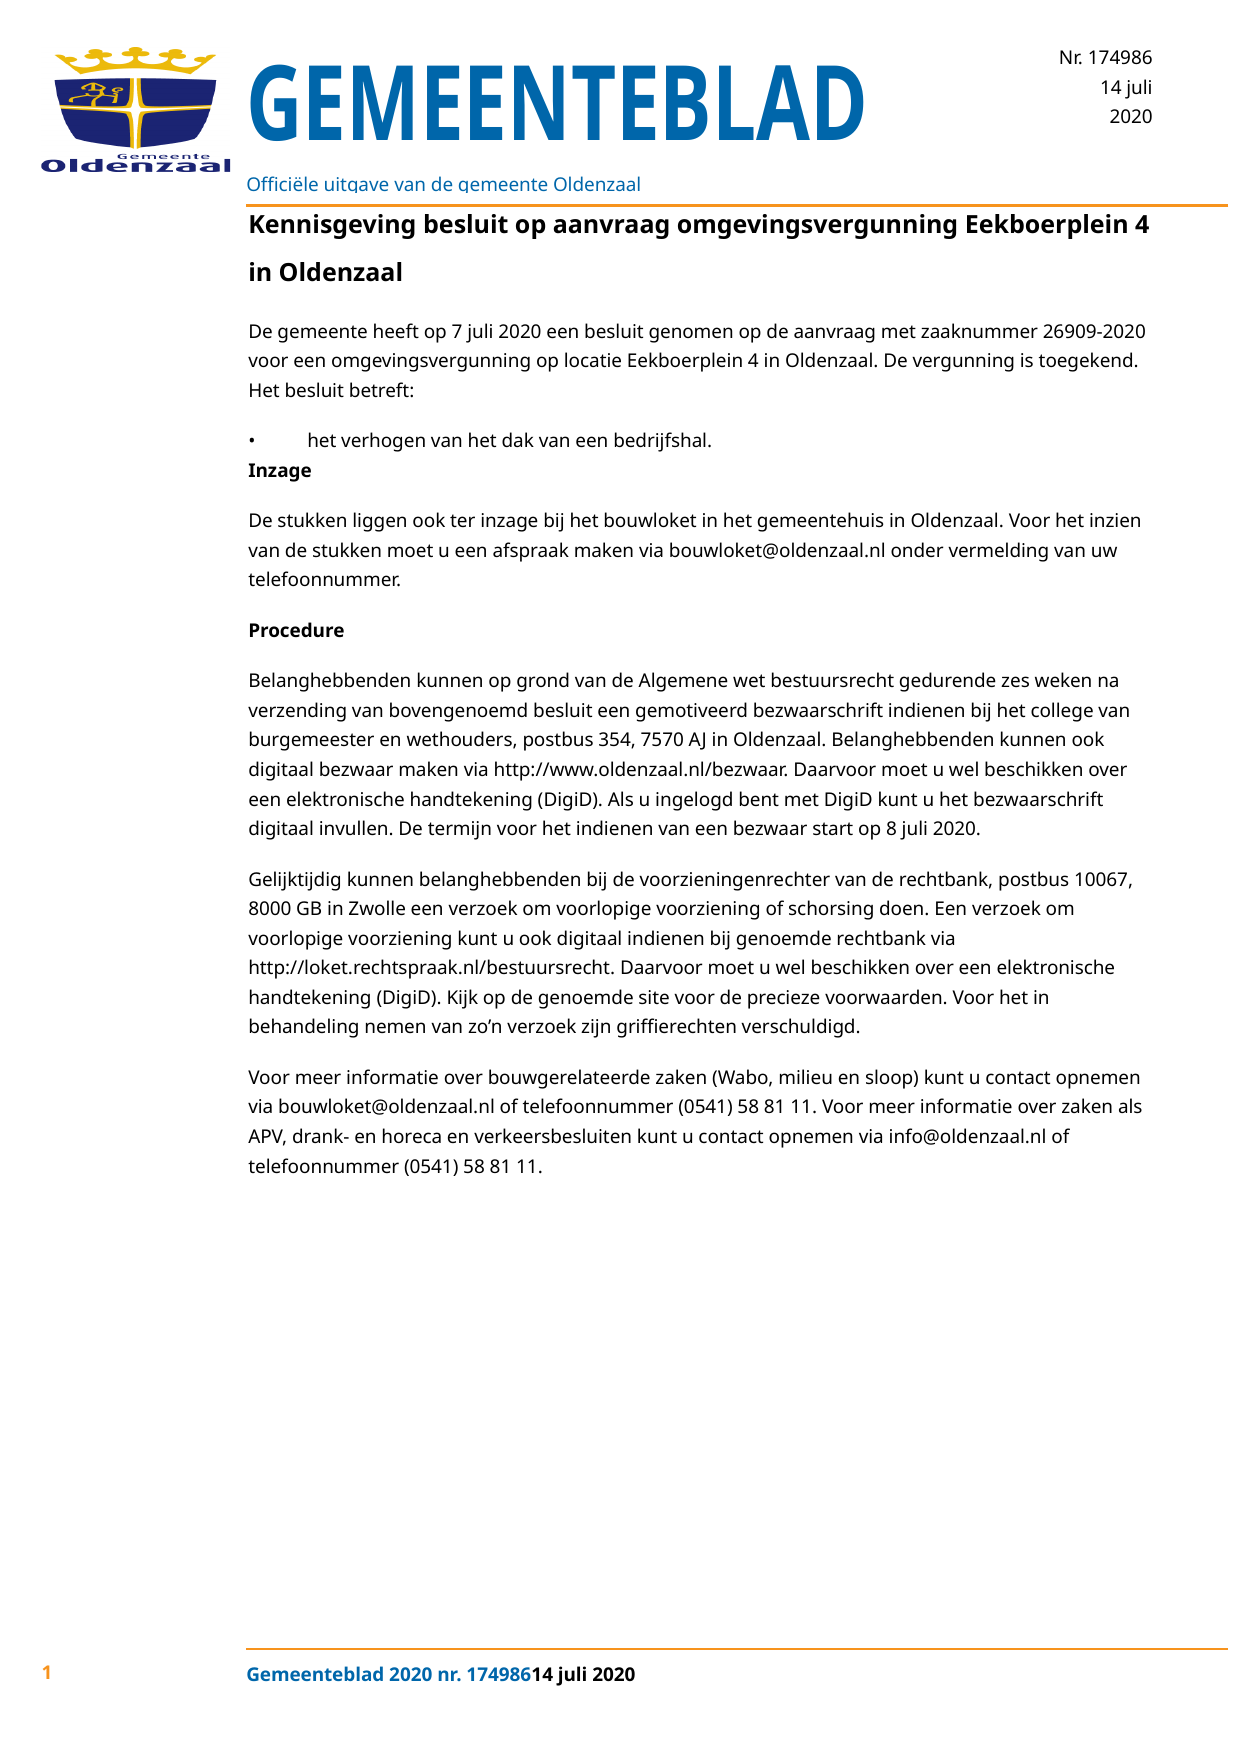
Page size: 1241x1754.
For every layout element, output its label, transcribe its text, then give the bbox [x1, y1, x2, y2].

text Gelijktijdig kunnen belanghebbenden bij de voorzieningenrechter van de rechtbank, postbus 10067, 8000 GB in Zwolle een verzoek om voorlopige voorziening of schorsing doen. Een verzoek om voorlopige voorziening kunt u ook digitaal indienen bij genoemde rechtbank via http://loket.rechtspraak.nl/bestuursrecht. Daarvoor moet u wel beschikken over een elektronische handtekening (DigiD). Kijk op de genoemde site voor de precieze voorwaarden. Voor het in behandeling nemen van zo’n verzoek zijn griffierechten verschuldigd. [248, 866, 1152, 1039]
text Procedure [248, 617, 1152, 643]
text Voor meer informatie over bouwgerelateerde zaken (Wabo, milieu en sloop) kunt u contact opnemen via bouwloket@oldenzaal.nl of telefoonnummer (0541) 58 81 11. Voor meer informatie over zaken als APV, drank- en horeca en verkeersbesluiten kunt u contact opnemen via info@oldenzaal.nl of telefoonnummer (0541) 58 81 11. [248, 1064, 1152, 1179]
text De gemeente heeft op 7 juli 2020 een besluit genomen op de aanvraag met zaaknummer 26909-2020 voor een omgevingsvergunning op locatie Eekboerplein 4 in Oldenzaal. De vergunning is toegekend. Het besluit betreft: [248, 318, 1152, 403]
text De stukken liggen ook ter inzage bij het bouwloket in het gemeentehuis in Oldenzaal. Voor het inzien van de stukken moet u een afspraak maken via bouwloket@oldenzaal.nl onder vermelding van uw telefoonnummer. [248, 507, 1152, 592]
picture [41, 47, 231, 172]
text Belanghebbenden kunnen op grond van de Algemene wet bestuursrecht gedurende zes weken na verzending van bovengenoemd besluit een gemotiveerd bezwaarschrift indienen bij het college van burgemeester en wethouders, postbus 354, 7570 AJ in Oldenzaal. Belanghebbenden kunnen ook digitaal bezwaar maken via http://www.oldenzaal.nl/bezwaar. Daarvoor moet u wel beschikken over een elektronische handtekening (DigiD). Als u ingelogd bent met DigiD kunt u het bezwaarschrift digitaal invullen. De termijn voor het indienen van een bezwaar start op 8 juli 2020. [248, 667, 1152, 841]
text Inzage [248, 457, 1152, 483]
list het verhogen van het dak van een bedrijfshal. [248, 427, 1152, 453]
text Kennisgeving besluit op aanvraag omgevingsvergunning Eekboerplein 4 in Oldenzaal [248, 207, 1152, 288]
